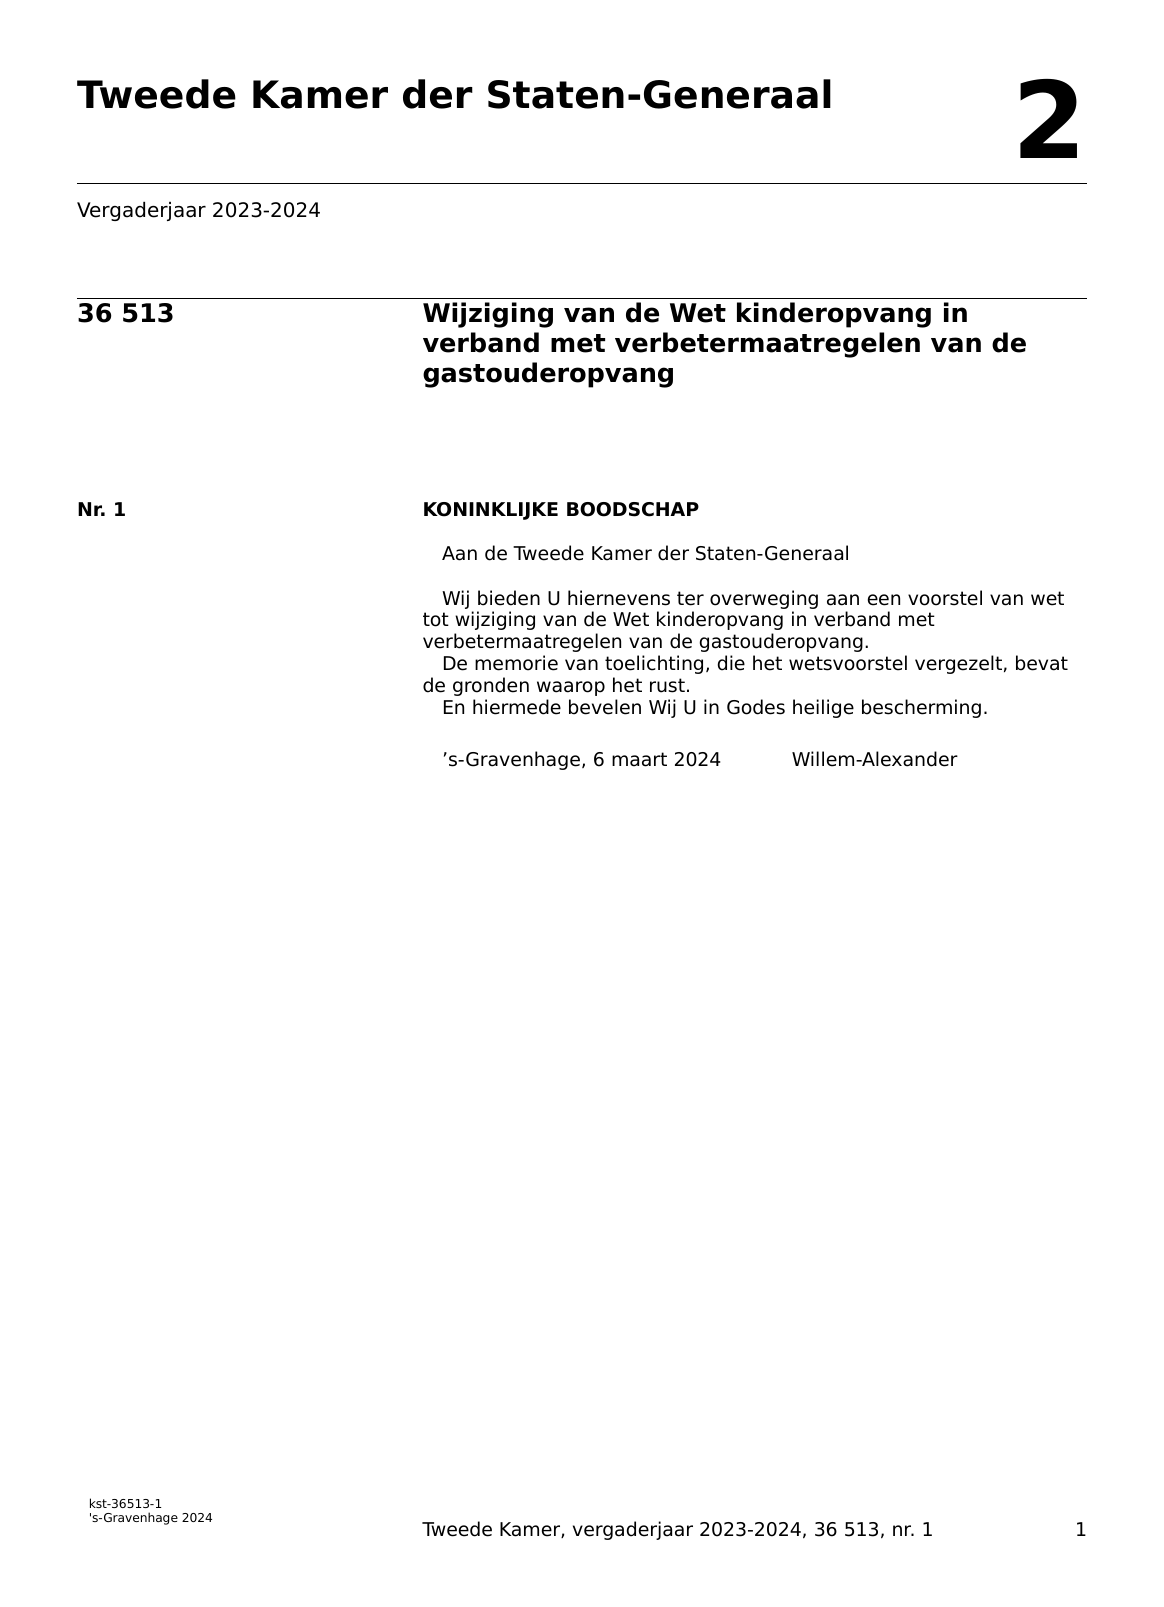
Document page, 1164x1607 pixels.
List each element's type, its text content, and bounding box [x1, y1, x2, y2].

table_header 2 [886, 59, 1087, 183]
subtitle Nr. 1 KONINKLIJKE BOODSCHAP [77, 499, 1087, 521]
text 's-Gravenhage 2024 [88, 1511, 323, 1525]
text Wij bieden U hiernevens ter overweging aan een voorstel van wet tot wijziging van de Wet kinderopvang in verband met verbetermaatregelen van de gastouderopvang. [422, 587, 1087, 653]
text Aan de Tweede Kamer der Staten-Generaal [422, 543, 1087, 565]
subtitle 36 513 Wijziging van de Wet kinderopvang in verband met verbetermaatregelen van de gastouderopvang [77, 299, 1087, 388]
text kst-36513-1 [88, 1497, 323, 1511]
text De memorie van toelichting, die het wetsvoorstel vergezelt, bevat de gronden waarop het rust. [422, 653, 1087, 697]
table_header Tweede Kamer der Staten-Generaal [77, 59, 886, 183]
text En hiermede bevelen Wij U in Godes heilige bescherming. [422, 697, 1087, 719]
table_cell Vergaderjaar 2023-2024 [77, 184, 1087, 298]
text ’s-Gravenhage, 6 maart 2024 Willem-Alexander [422, 749, 1087, 771]
